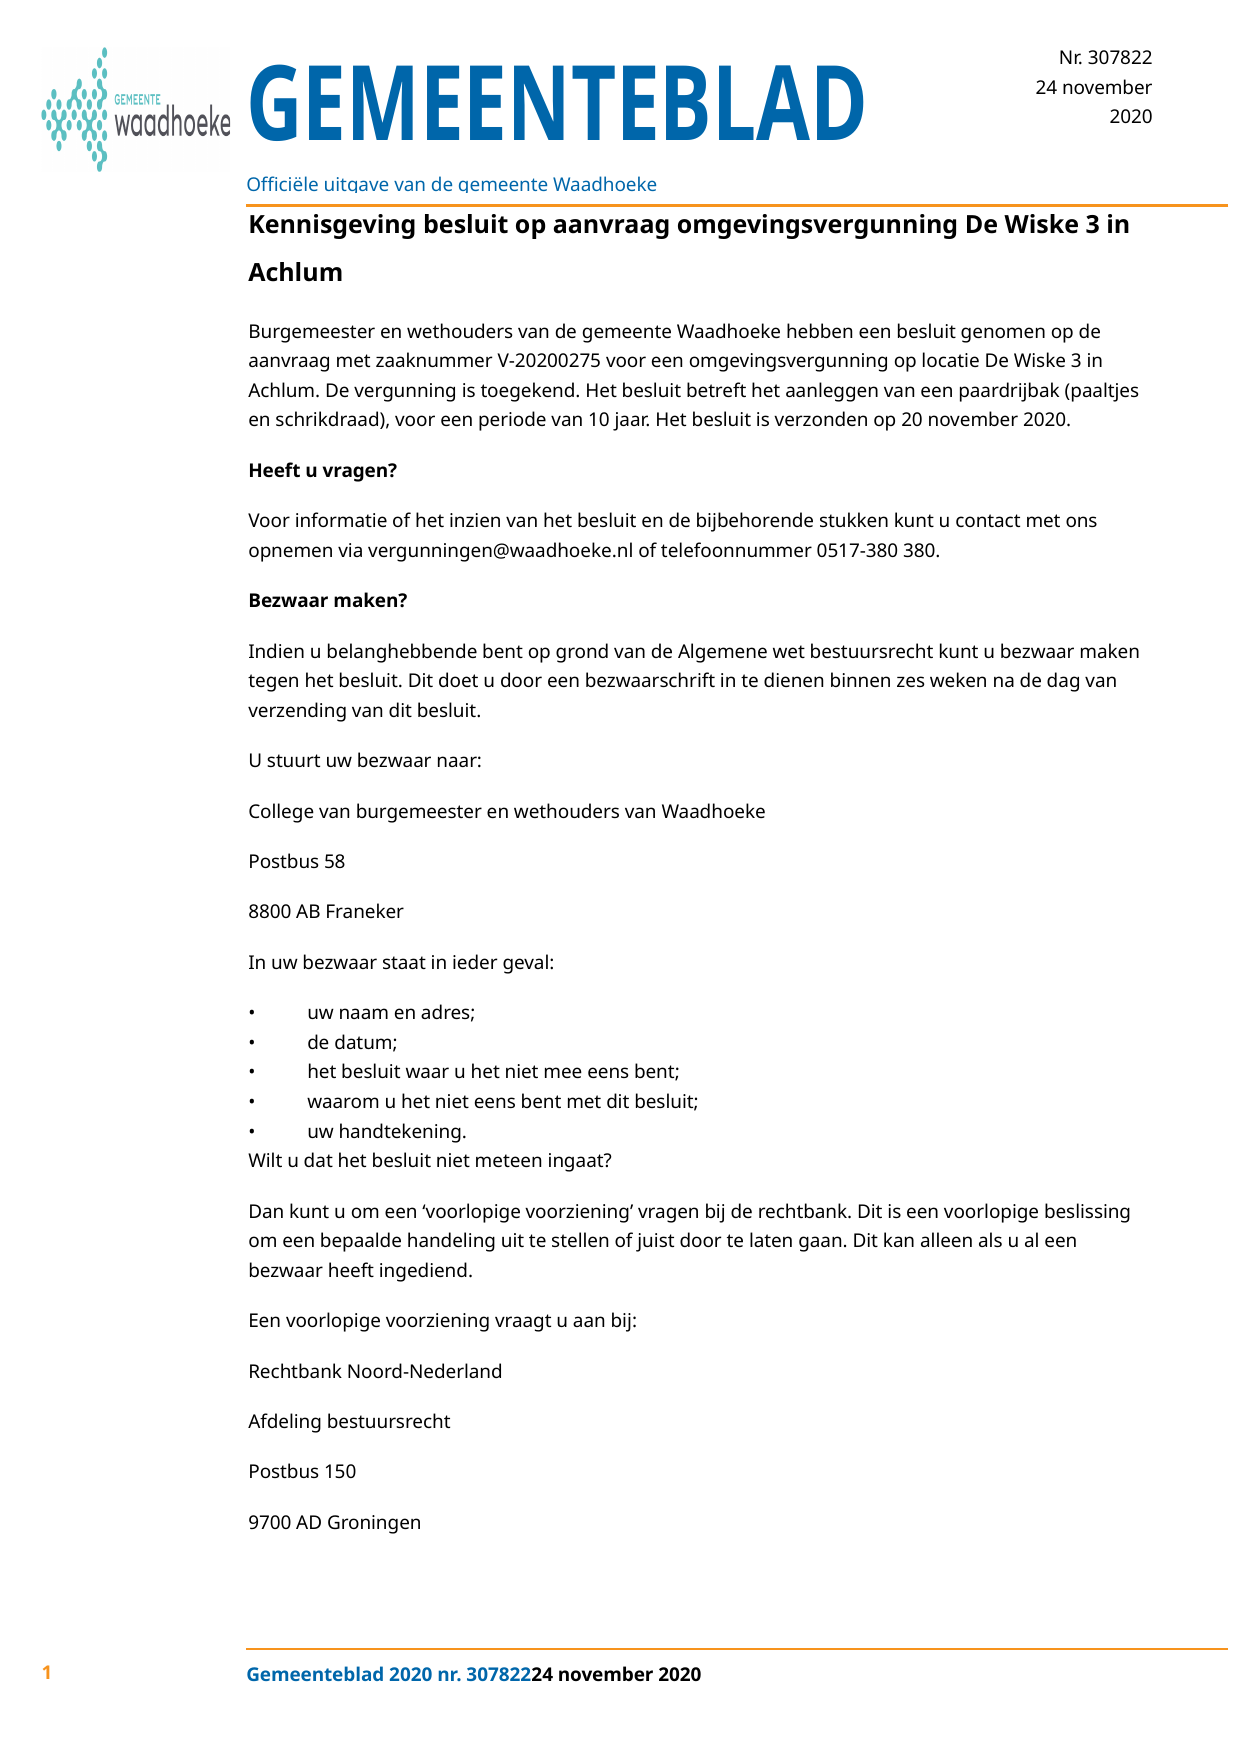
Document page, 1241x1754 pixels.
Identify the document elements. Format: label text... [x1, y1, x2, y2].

text Heeft u vragen? [248, 457, 1152, 483]
text 8800 AB Franeker [248, 899, 1152, 924]
text In uw bezwaar staat in ieder geval: [248, 949, 1152, 975]
text Wilt u dat het besluit niet meteen ingaat? [248, 1147, 1152, 1173]
text Voor informatie of het inzien van het besluit en de bijbehorende stukken kunt u contact met ons opnemen via vergunningen@waadhoeke.nl of telefoonnummer 0517-380 380. [248, 507, 1152, 563]
text Een voorlopige voorziening vraagt u aan bij: [248, 1307, 1152, 1333]
text Afdeling bestuursrecht [248, 1408, 1152, 1434]
text Postbus 150 [248, 1459, 1152, 1484]
text Kennisgeving besluit op aanvraag omgevingsvergunning De Wiske 3 in Achlum [248, 207, 1152, 288]
text Dan kunt u om een ‘voorlopige voorziening’ vragen bij de rechtbank. Dit is een voorlopige beslissing om een bepaalde handeling uit te stellen of juist door te laten gaan. Dit kan alleen als u al een bezwaar heeft ingediend. [248, 1198, 1152, 1283]
text College van burgemeester en wethouders van Waadhoeke [248, 798, 1152, 824]
list waarom u het niet eens bent met dit besluit; [248, 1088, 1152, 1114]
text Burgemeester en wethouders van de gemeente Waadhoeke hebben een besluit genomen op de aanvraag met zaaknummer V-20200275 voor een omgevingsvergunning op locatie De Wiske 3 in Achlum. De vergunning is toegekend. Het besluit betreft het aanleggen van een paardrijbak (paaltjes en schrikdraad), voor een periode van 10 jaar. Het besluit is verzonden op 20 november 2020. [248, 318, 1152, 432]
list het besluit waar u het niet mee eens bent; [248, 1059, 1152, 1084]
text U stuurt uw bezwaar naar: [248, 747, 1152, 773]
list uw naam en adres; [248, 999, 1152, 1025]
text Postbus 58 [248, 848, 1152, 874]
list uw handtekening. [248, 1118, 1152, 1144]
text Indien u belanghebbende bent op grond van de Algemene wet bestuursrecht kunt u bezwaar maken tegen het besluit. Dit doet u door een bezwaarschrift in te dienen binnen zes weken na de dag van verzending van dit besluit. [248, 638, 1152, 723]
list de datum; [248, 1029, 1152, 1055]
text Bezwaar maken? [248, 587, 1152, 613]
text 9700 AD Groningen [248, 1509, 1152, 1535]
picture [41, 47, 231, 172]
text Rechtbank Noord-Nederland [248, 1358, 1152, 1384]
